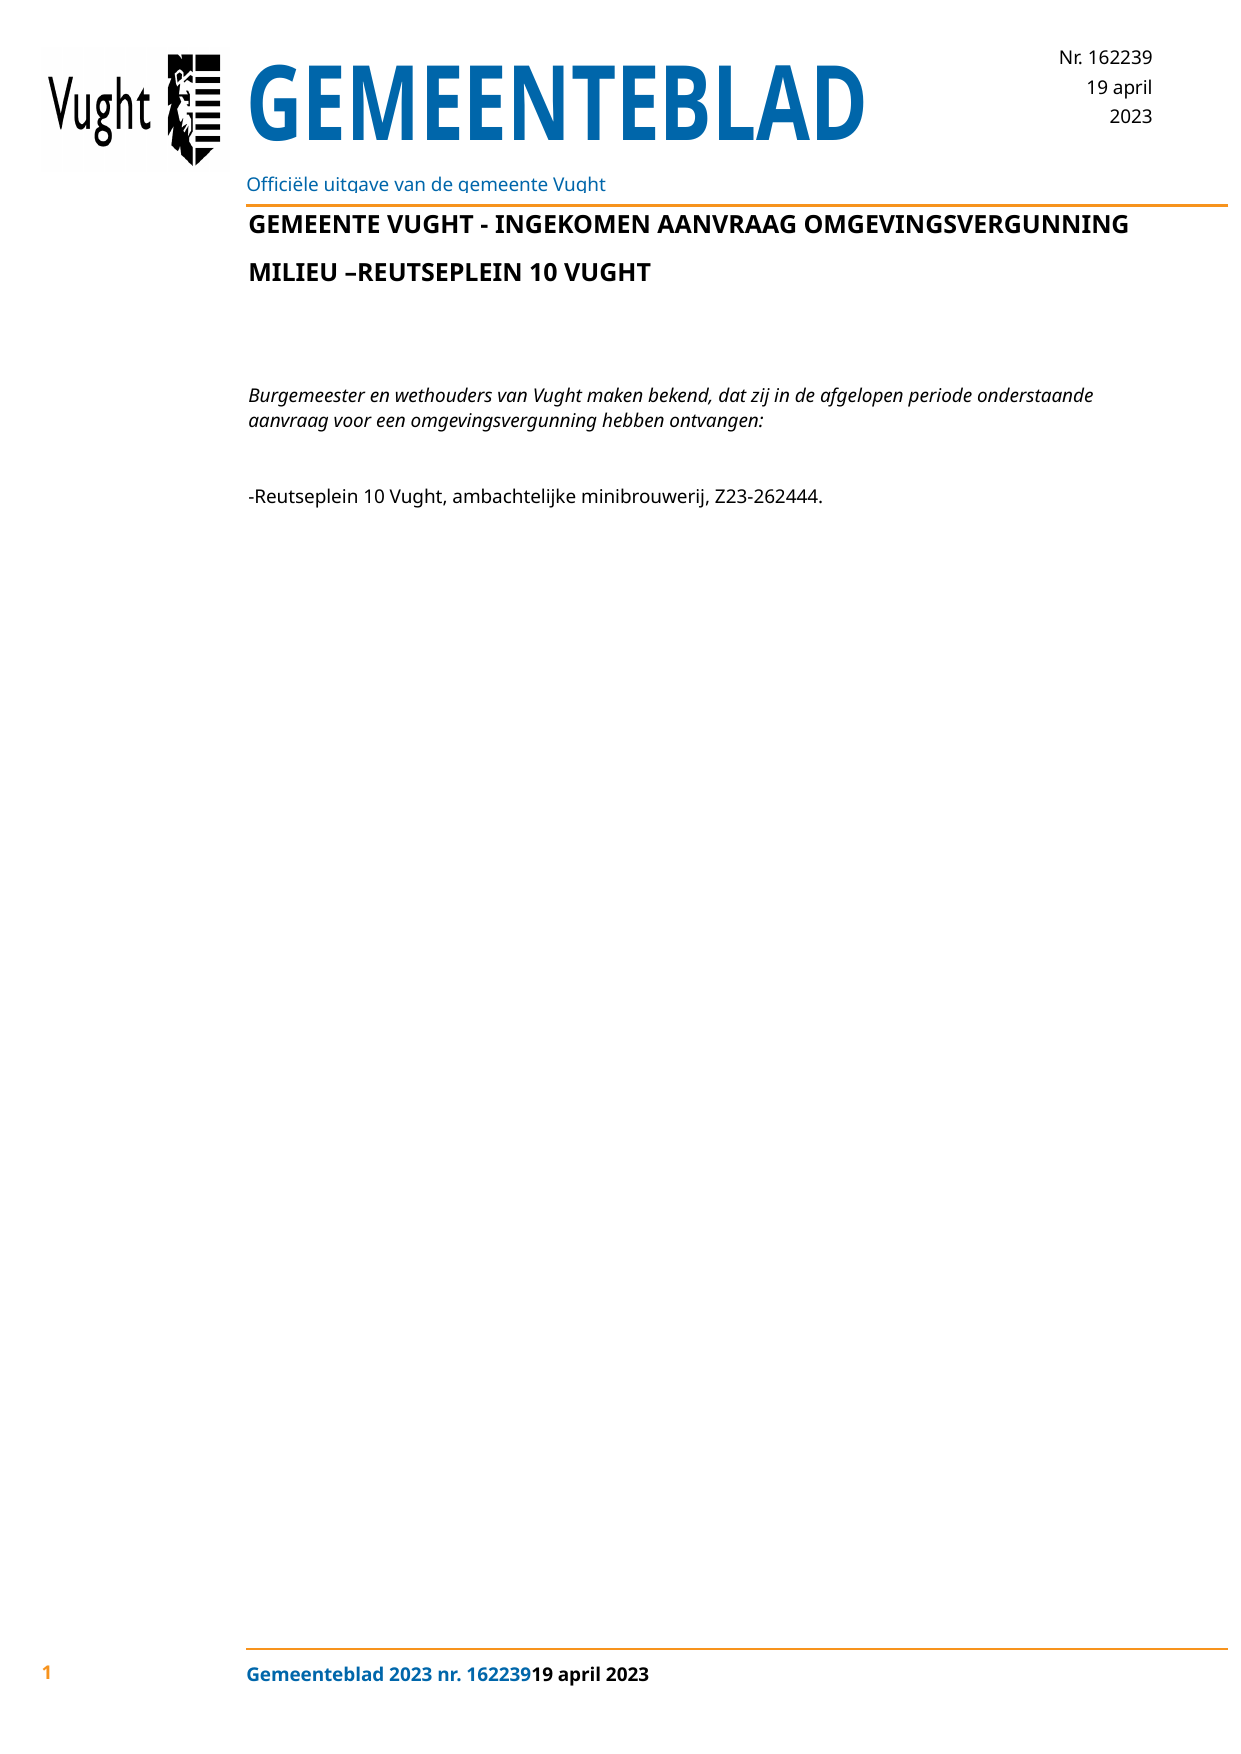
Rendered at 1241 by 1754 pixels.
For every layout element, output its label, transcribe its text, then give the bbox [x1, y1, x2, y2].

text GEMEENTE VUGHT - INGEKOMEN AANVRAAG OMGEVINGSVERGUNNING MILIEU –REUTSEPLEIN 10 VUGHT [248, 207, 1152, 288]
text -Reutseplein 10 Vught, ambachtelijke minibrouwerij, Z23-262444. [248, 484, 1152, 509]
picture [41, 47, 231, 172]
text Burgemeester en wethouders van Vught maken bekend, dat zij in de afgelopen periode onderstaande aanvraag voor een omgevingsvergunning hebben ontvangen: [248, 382, 1152, 433]
